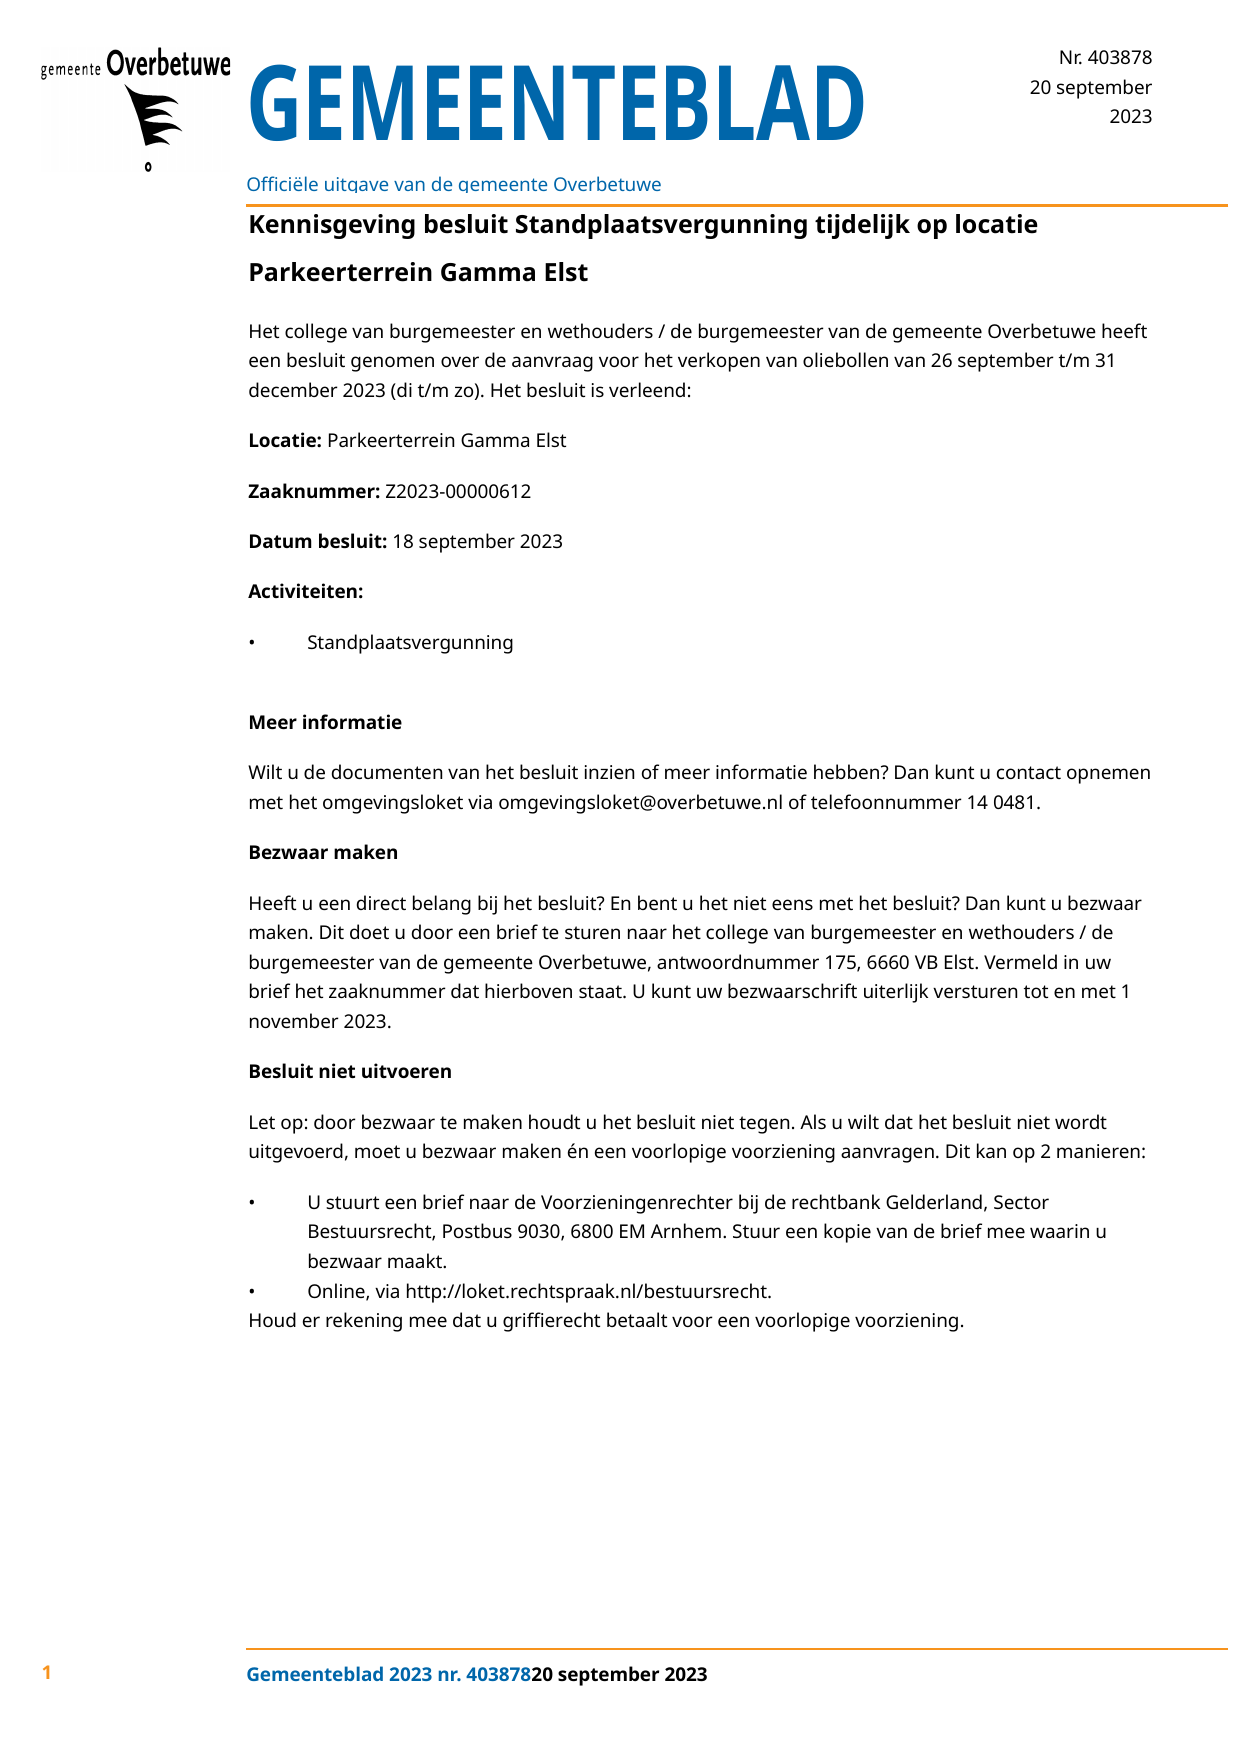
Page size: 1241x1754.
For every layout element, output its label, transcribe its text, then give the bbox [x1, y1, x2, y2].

text Wilt u de documenten van het besluit inzien of meer informatie hebben? Dan kunt u contact opnemen met het omgevingsloket via omgevingsloket@overbetuwe.nl of telefoonnummer 14 0481. [248, 759, 1152, 815]
list Standplaatsvergunning [248, 629, 1152, 655]
picture [41, 47, 231, 172]
list U stuurt een brief naar de Voorzieningenrechter bij de rechtbank Gelderland, Sector Bestuursrecht, Postbus 9030, 6800 EM Arnhem. Stuur een kopie van de brief mee waarin u bezwaar maakt. [248, 1189, 1152, 1274]
text Het college van burgemeester en wethouders / de burgemeester van de gemeente Overbetuwe heeft een besluit genomen over de aanvraag voor het verkopen van oliebollen van 26 september t/m 31 december 2023 (di t/m zo). Het besluit is verleend: [248, 318, 1152, 403]
text Datum besluit: 18 september 2023 [248, 528, 1152, 554]
text Let op: door bezwaar te maken houdt u het besluit niet tegen. Als u wilt dat het besluit niet wordt uitgevoerd, moet u bezwaar maken én een voorlopige voorziening aanvragen. Dit kan op 2 manieren: [248, 1109, 1152, 1164]
text Locatie: Parkeerterrein Gamma Elst [248, 427, 1152, 453]
text Heeft u een direct belang bij het besluit? En bent u het niet eens met het besluit? Dan kunt u bezwaar maken. Dit doet u door een brief te sturen naar het college van burgemeester en wethouders / de burgemeester van de gemeente Overbetuwe, antwoordnummer 175, 6660 VB Elst. Vermeld in uw brief het zaaknummer dat hierboven staat. U kunt uw bezwaarschrift uiterlijk versturen tot en met 1 november 2023. [248, 890, 1152, 1034]
text Activiteiten: [248, 579, 1152, 604]
text Meer informatie [248, 709, 1152, 735]
text Zaaknummer: Z2023-00000612 [248, 478, 1152, 504]
text Bezwaar maken [248, 839, 1152, 865]
text Besluit niet uitvoeren [248, 1059, 1152, 1084]
text Kennisgeving besluit Standplaatsvergunning tijdelijk op locatie Parkeerterrein Gamma Elst [248, 207, 1152, 288]
list Online, via http://loket.rechtspraak.nl/bestuursrecht. [248, 1278, 1152, 1304]
text Houd er rekening mee dat u griffierecht betaalt voor een voorlopige voorziening. [248, 1307, 1152, 1333]
